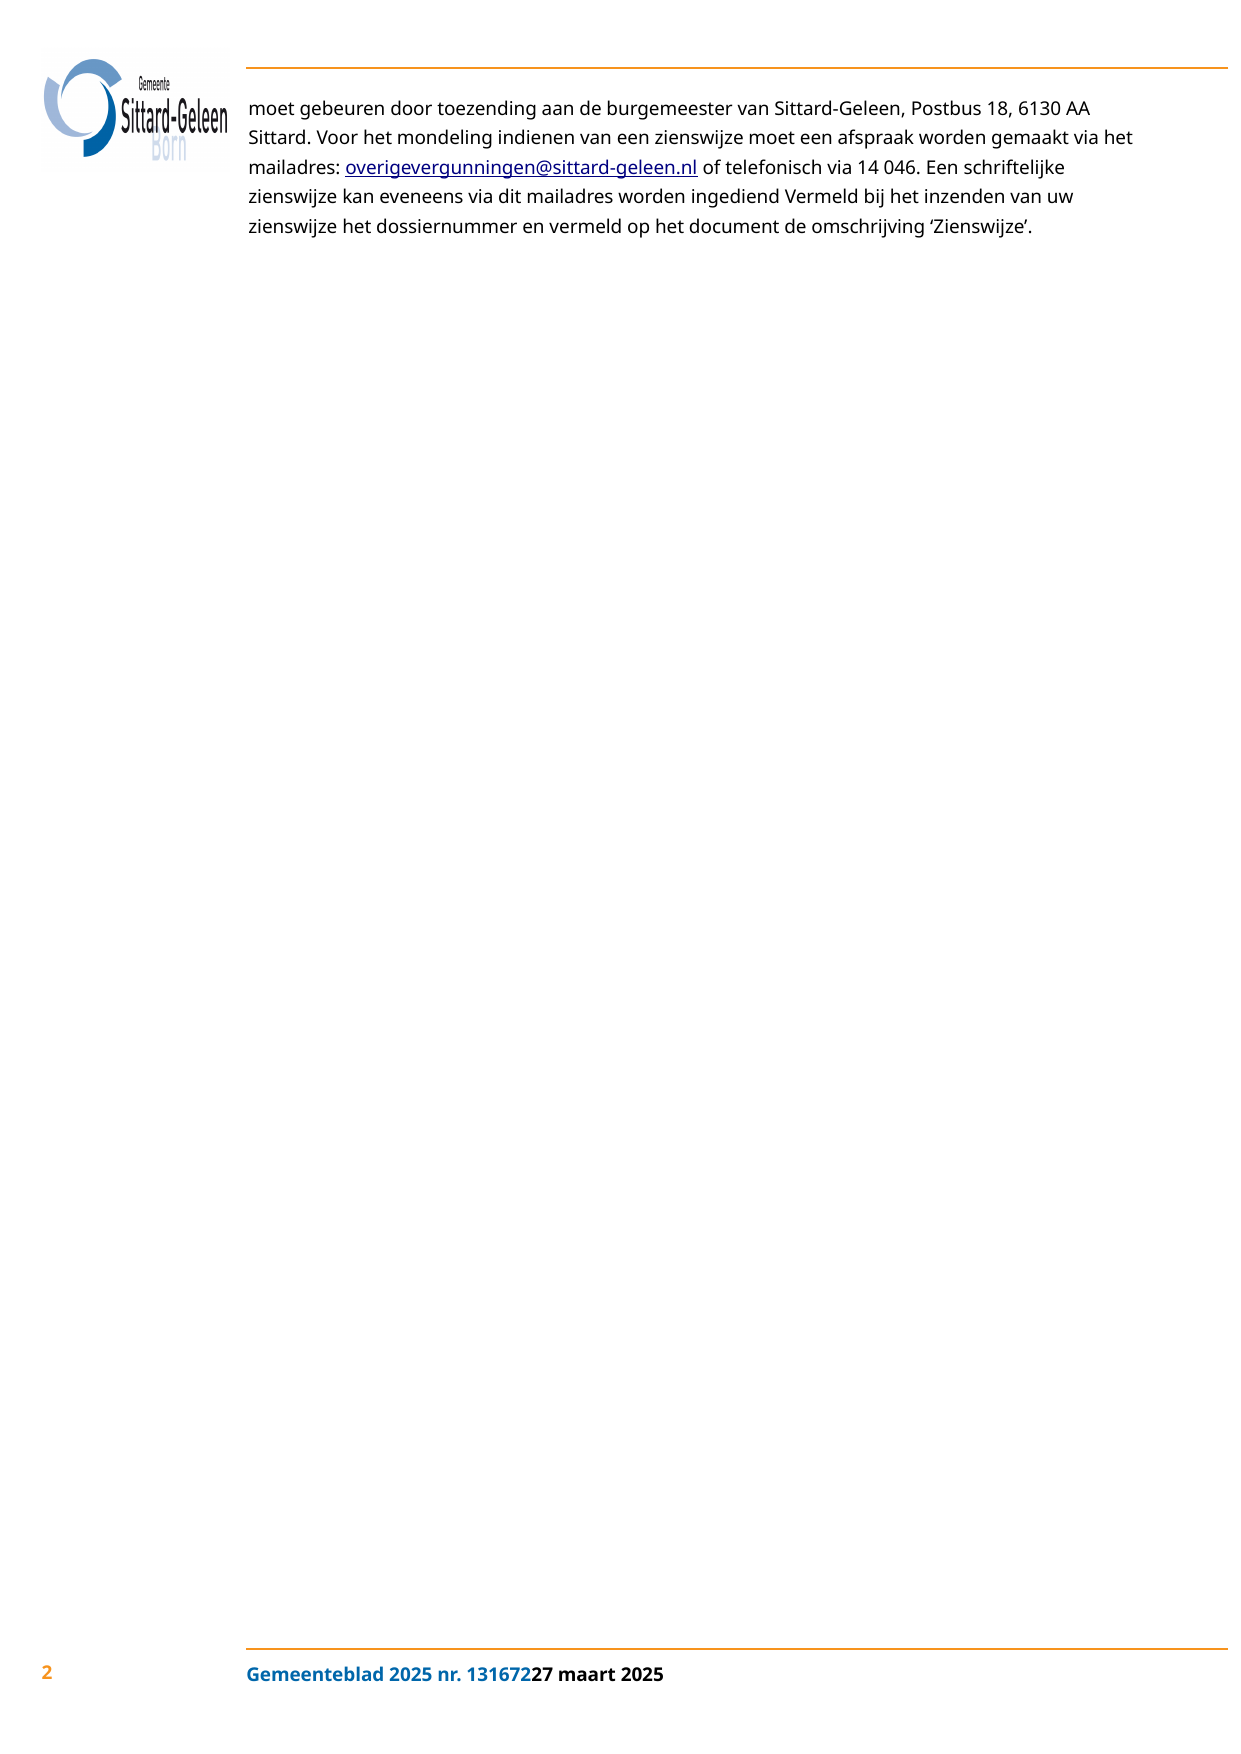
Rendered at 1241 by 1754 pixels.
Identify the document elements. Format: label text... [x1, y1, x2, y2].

picture [41, 47, 231, 172]
text moet gebeuren door toezending aan de burgemeester van Sittard-Geleen, Postbus 18, 6130 AA Sittard. Voor het mondeling indienen van een zienswijze moet een afspraak worden gemaakt via het mailadres: overigevergunningen@sittard-geleen.nl of telefonisch via 14 046. Een schriftelijke zienswijze kan eveneens via dit mailadres worden ingediend Vermeld bij het inzenden van uw zienswijze het dossiernummer en vermeld op het document de omschrijving ‘Zienswijze’. [248, 95, 1152, 239]
